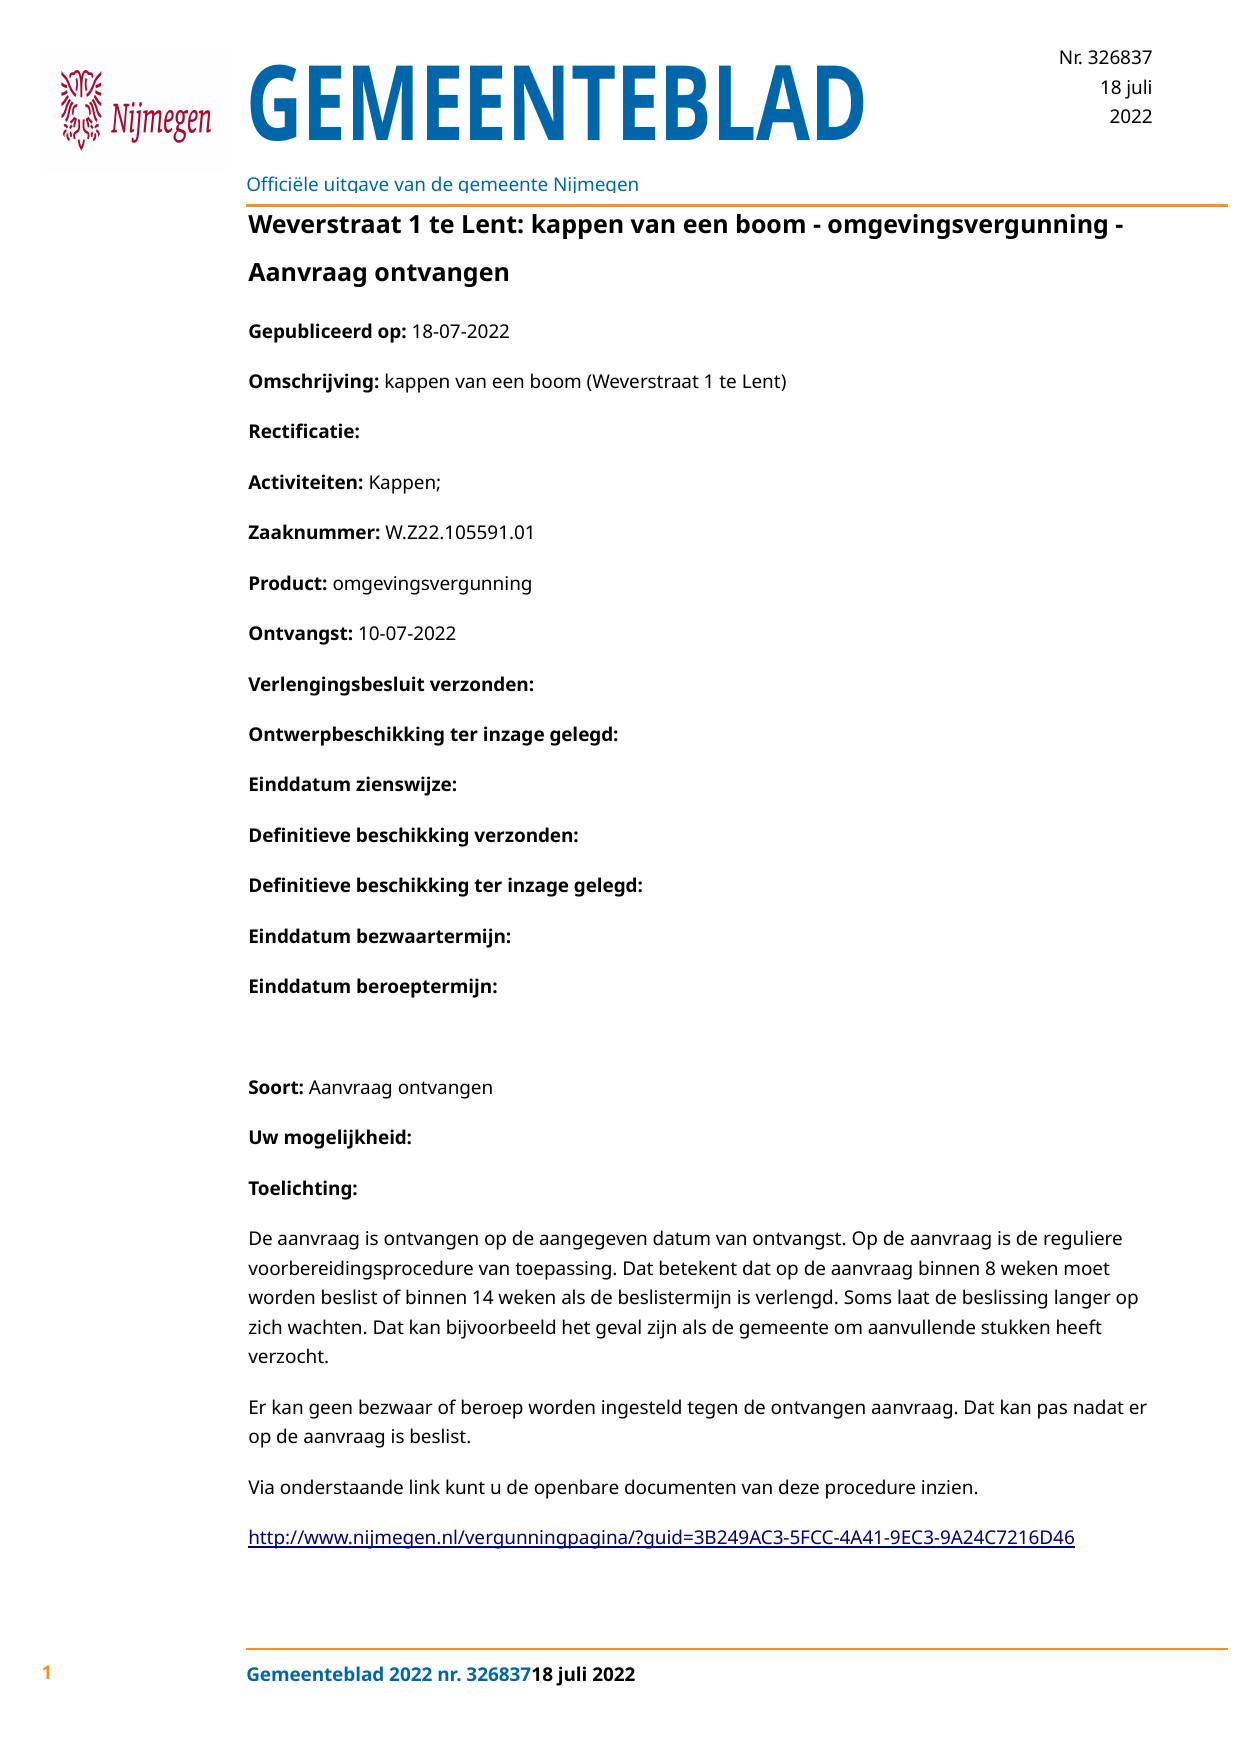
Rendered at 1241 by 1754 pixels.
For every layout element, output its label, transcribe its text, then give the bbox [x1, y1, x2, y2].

text Einddatum zienswijze: [248, 772, 1152, 797]
text Weverstraat 1 te Lent: kappen van een boom - omgevingsvergunning - Aanvraag ontvangen [248, 207, 1152, 288]
text Product: omgevingsvergunning [248, 570, 1152, 596]
text Ontvangst: 10-07-2022 [248, 620, 1152, 646]
picture [41, 47, 231, 172]
text Rectificatie: [248, 419, 1152, 444]
text De aanvraag is ontvangen op de aangegeven datum van ontvangst. Op de aanvraag is de reguliere voorbereidingsprocedure van toepassing. Dat betekent dat op de aanvraag binnen 8 weken moet worden beslist of binnen 14 weken als de beslistermijn is verlengd. Soms laat de beslissing langer op zich wachten. Dat kan bijvoorbeeld het geval zijn als de gemeente om aanvullende stukken heeft verzocht. [248, 1225, 1152, 1369]
text Soort: Aanvraag ontvangen [248, 1074, 1152, 1100]
text Activiteiten: Kappen; [248, 469, 1152, 495]
text Zaaknummer: W.Z22.105591.01 [248, 519, 1152, 545]
text Uw mogelijkheid: [248, 1124, 1152, 1150]
text Ontwerpbeschikking ter inzage gelegd: [248, 721, 1152, 747]
text Einddatum bezwaartermijn: [248, 923, 1152, 949]
text Definitieve beschikking verzonden: [248, 822, 1152, 848]
text Verlengingsbesluit verzonden: [248, 671, 1152, 697]
text Einddatum beroeptermijn: [248, 973, 1152, 999]
text Er kan geen bezwaar of beroep worden ingesteld tegen de ontvangen aanvraag. Dat kan pas nadat er op de aanvraag is beslist. [248, 1394, 1152, 1449]
text http://www.nijmegen.nl/vergunningpagina/?guid=3B249AC3-5FCC-4A41-9EC3-9A24C7216D46 [248, 1524, 1152, 1550]
text Definitieve beschikking ter inzage gelegd: [248, 872, 1152, 898]
text Gepubliceerd op: 18-07-2022 [248, 318, 1152, 344]
text Toelichting: [248, 1175, 1152, 1201]
text Via onderstaande link kunt u de openbare documenten van deze procedure inzien. [248, 1474, 1152, 1500]
text Omschrijving: kappen van een boom (Weverstraat 1 te Lent) [248, 368, 1152, 394]
